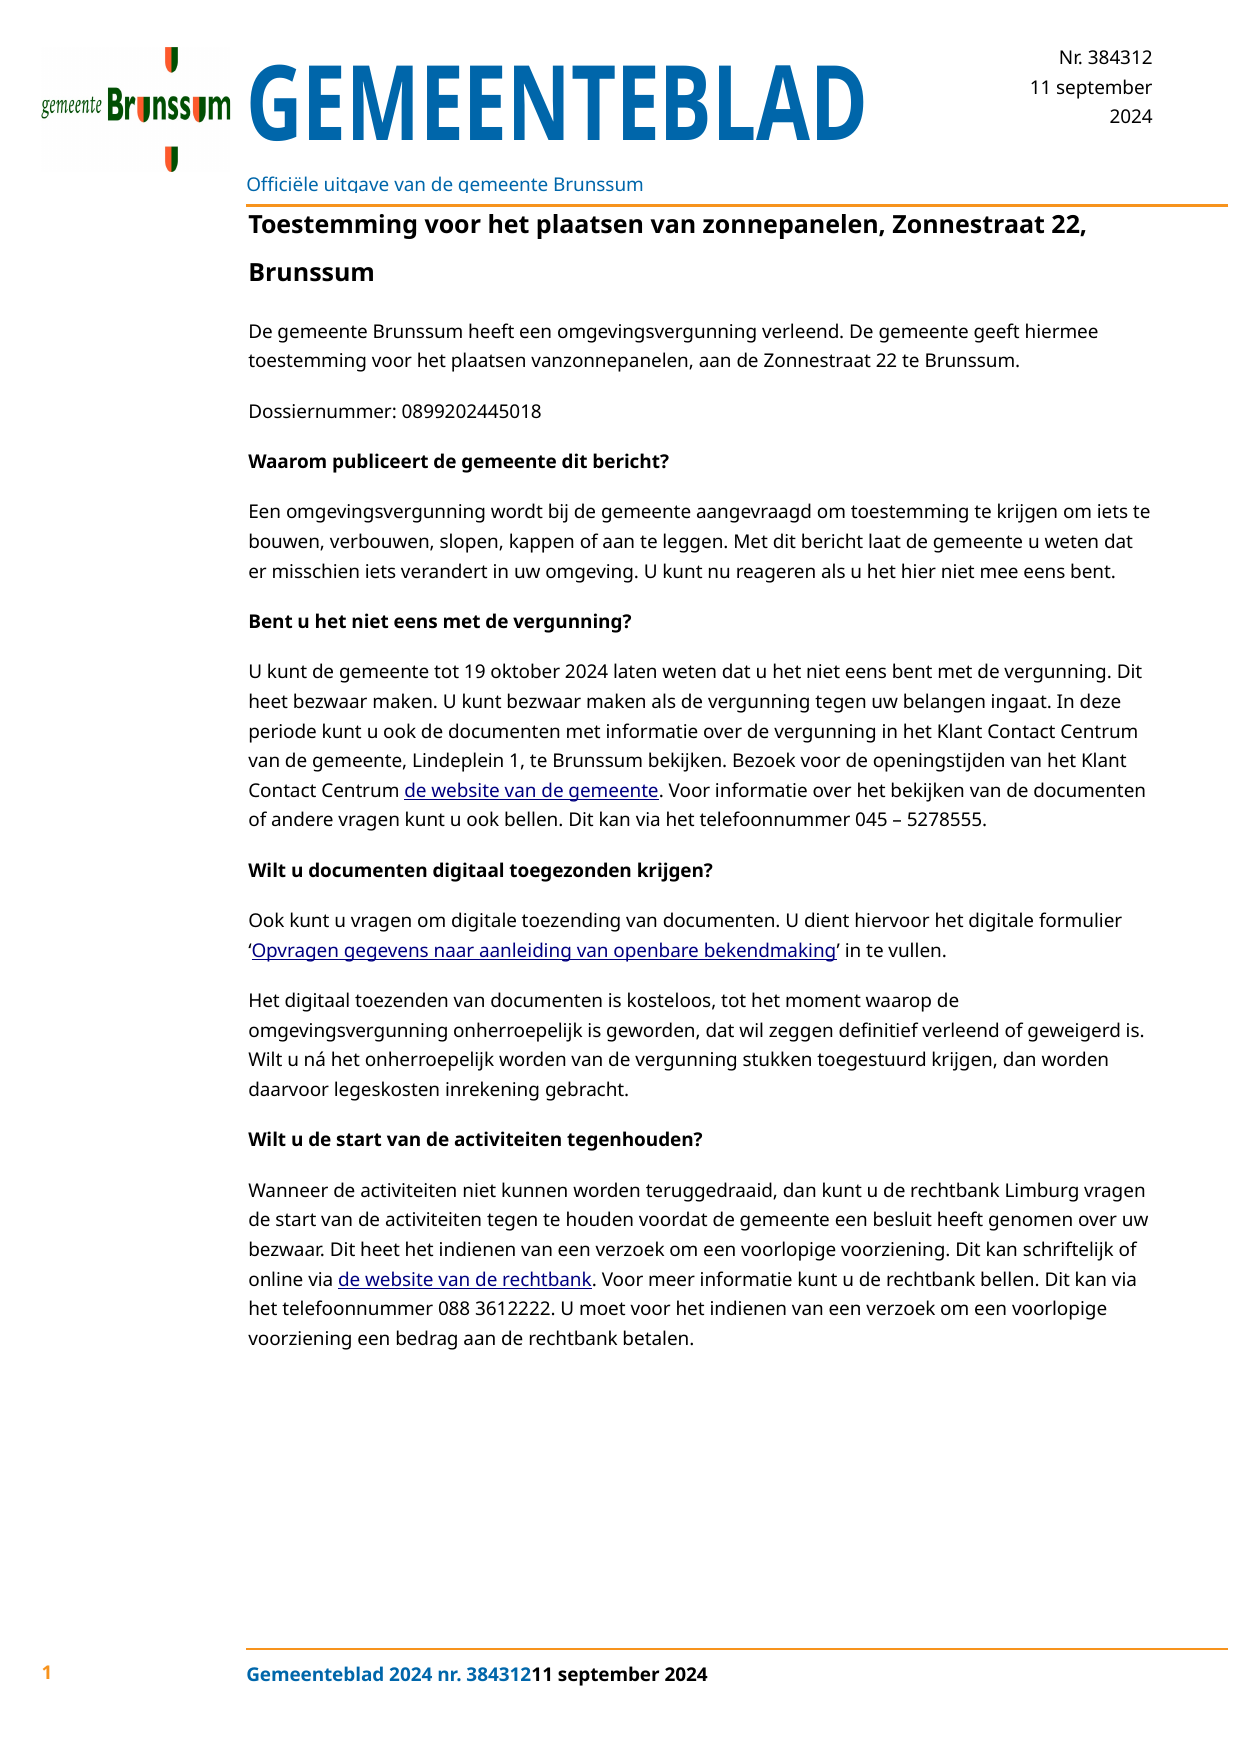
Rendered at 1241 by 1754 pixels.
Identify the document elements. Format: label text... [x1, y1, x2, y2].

text Wilt u de start van de activiteiten tegenhouden? [248, 1127, 1152, 1152]
text De gemeente Brunssum heeft een omgevingsvergunning verleend. De gemeente geeft hiermee toestemming voor het plaatsen vanzonnepanelen, aan de Zonnestraat 22 te Brunssum. [248, 318, 1152, 373]
picture [41, 47, 231, 172]
text Het digitaal toezenden van documenten is kosteloos, tot het moment waarop de omgevingsvergunning onherroepelijk is geworden, dat wil zeggen definitief verleend of geweigerd is. Wilt u ná het onherroepelijk worden van de vergunning stukken toegestuurd krijgen, dan worden daarvoor legeskosten inrekening gebracht. [248, 987, 1152, 1102]
text Toestemming voor het plaatsen van zonnepanelen, Zonnestraat 22, Brunssum [248, 207, 1152, 288]
text Wilt u documenten digitaal toegezonden krijgen? [248, 857, 1152, 883]
text Ook kunt u vragen om digitale toezending van documenten. U dient hiervoor het digitale formulier ‘Opvragen gegevens naar aanleiding van openbare bekendmaking’ in te vullen. [248, 907, 1152, 963]
text Bent u het niet eens met de vergunning? [248, 608, 1152, 634]
text Dossiernummer: 0899202445018 [248, 398, 1152, 424]
text Waarom publiceert de gemeente dit bericht? [248, 448, 1152, 474]
text Wanneer de activiteiten niet kunnen worden teruggedraaid, dan kunt u de rechtbank Limburg vragen de start van de activiteiten tegen te houden voordat de gemeente een besluit heeft genomen over uw bezwaar. Dit heet het indienen van een verzoek om een voorlopige voorziening. Dit kan schriftelijk of online via de website van de rechtbank. Voor meer informatie kunt u de rechtbank bellen. Dit kan via het telefoonnummer 088 3612222. U moet voor het indienen van een verzoek om een voorlopige voorziening een bedrag aan de rechtbank betalen. [248, 1177, 1152, 1351]
text Een omgevingsvergunning wordt bij de gemeente aangevraagd om toestemming te krijgen om iets te bouwen, verbouwen, slopen, kappen of aan te leggen. Met dit bericht laat de gemeente u weten dat er misschien iets verandert in uw omgeving. U kunt nu reageren als u het hier niet mee eens bent. [248, 499, 1152, 584]
text U kunt de gemeente tot 19 oktober 2024 laten weten dat u het niet eens bent met de vergunning. Dit heet bezwaar maken. U kunt bezwaar maken als de vergunning tegen uw belangen ingaat. In deze periode kunt u ook de documenten met informatie over de vergunning in het Klant Contact Centrum van de gemeente, Lindeplein 1, te Brunssum bekijken. Bezoek voor de openingstijden van het Klant Contact Centrum de website van de gemeente. Voor informatie over het bekijken van de documenten of andere vragen kunt u ook bellen. Dit kan via het telefoonnummer 045 – 5278555. [248, 659, 1152, 832]
